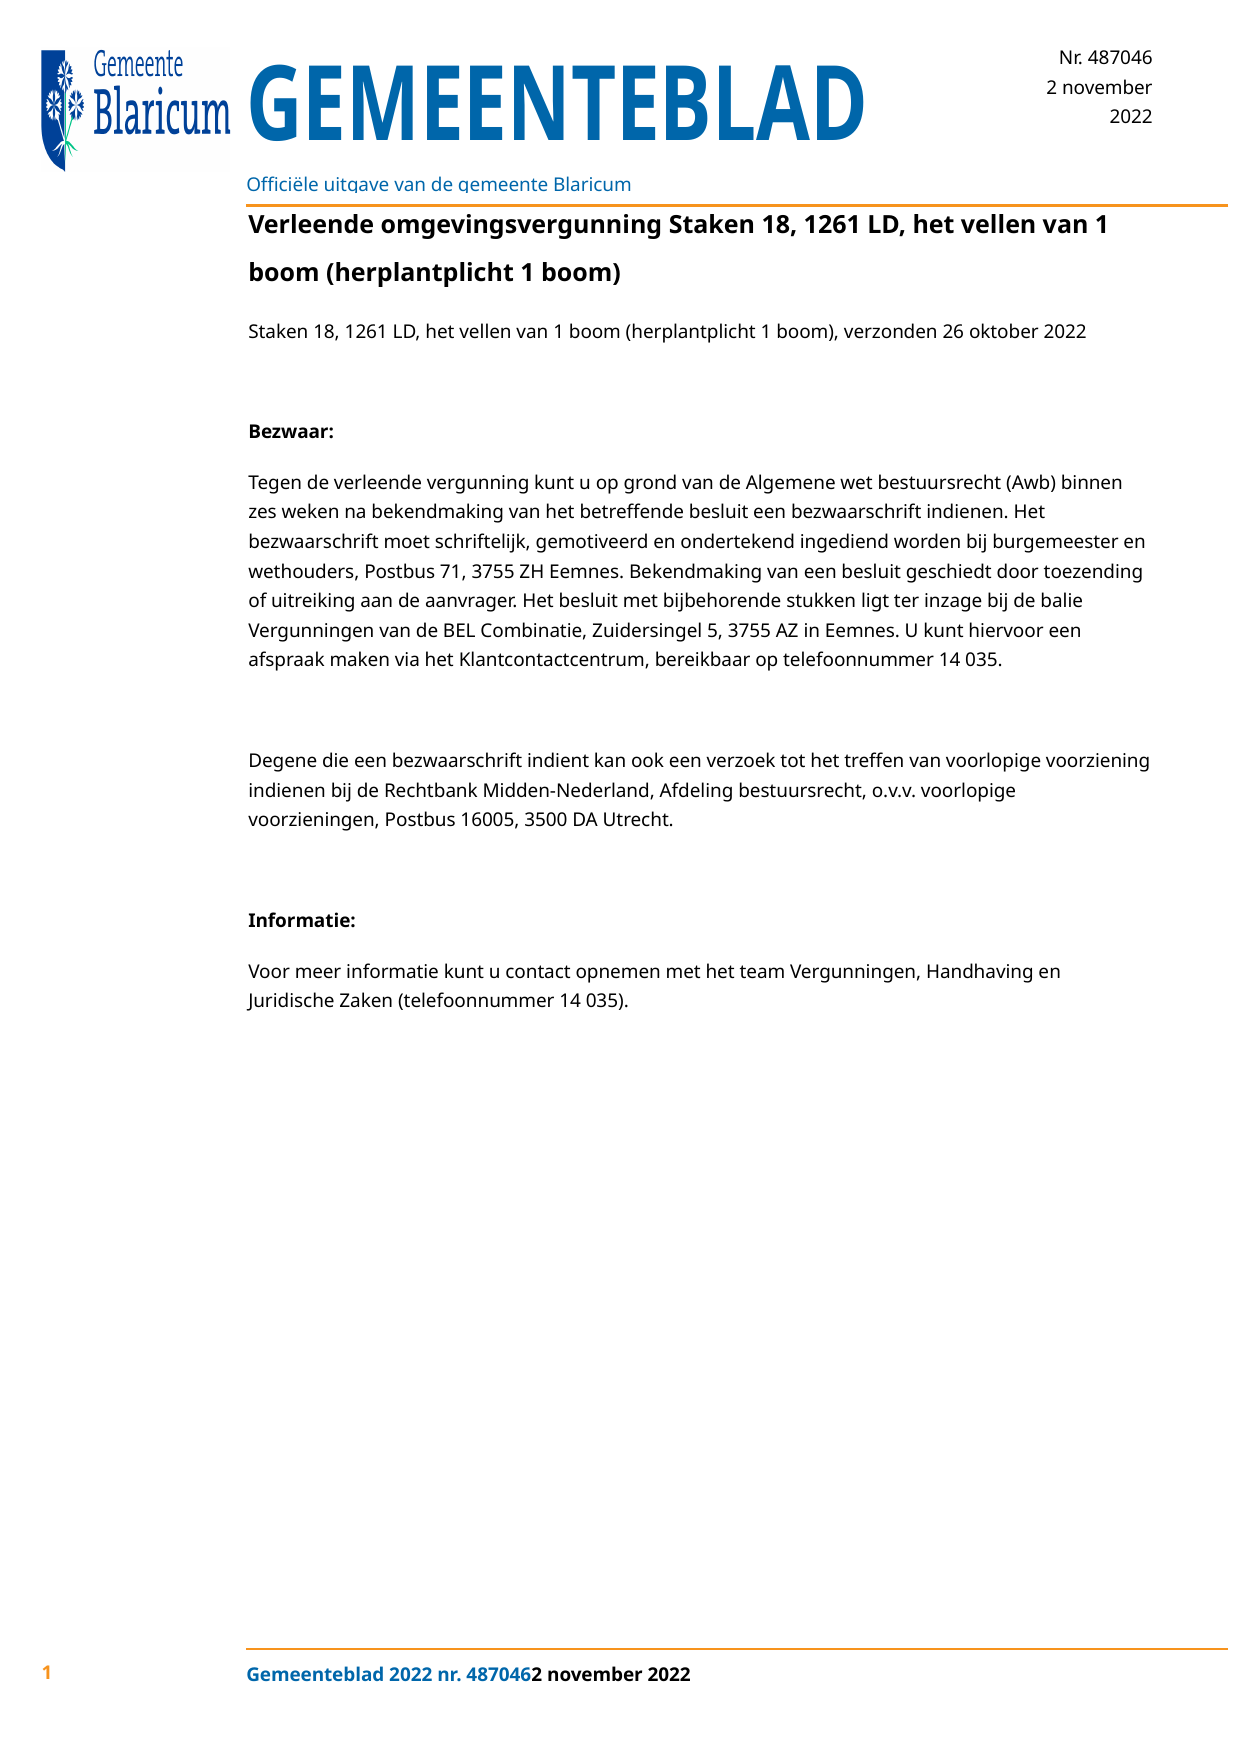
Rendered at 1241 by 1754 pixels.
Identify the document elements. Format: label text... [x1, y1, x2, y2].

text Staken 18, 1261 LD, het vellen van 1 boom (herplantplicht 1 boom), verzonden 26 oktober 2022 [248, 318, 1152, 344]
text Voor meer informatie kunt u contact opnemen met het team Vergunningen, Handhaving en Juridische Zaken (telefoonnummer 14 035). [248, 958, 1152, 1013]
text Tegen de verleende vergunning kunt u op grond van de Algemene wet bestuursrecht (Awb) binnen zes weken na bekendmaking van het betreffende besluit een bezwaarschrift indienen. Het bezwaarschrift moet schriftelijk, gemotiveerd en ondertekend ingediend worden bij burgemeester en wethouders, Postbus 71, 3755 ZH Eemnes. Bekendmaking van een besluit geschiedt door toezending of uitreiking aan de aanvrager. Het besluit met bijbehorende stukken ligt ter inzage bij de balie Vergunningen van de BEL Combinatie, Zuidersingel 5, 3755 AZ in Eemnes. U kunt hiervoor een afspraak maken via het Klantcontactcentrum, bereikbaar op telefoonnummer 14 035. [248, 469, 1152, 672]
picture [41, 47, 231, 172]
text Verleende omgevingsvergunning Staken 18, 1261 LD, het vellen van 1 boom (herplantplicht 1 boom) [248, 207, 1152, 288]
text Bezwaar: [248, 419, 1152, 444]
text Informatie: [248, 907, 1152, 933]
text Degene die een bezwaarschrift indient kan ook een verzoek tot het treffen van voorlopige voorziening indienen bij de Rechtbank Midden-Nederland, Afdeling bestuursrecht, o.v.v. voorlopige voorzieningen, Postbus 16005, 3500 DA Utrecht. [248, 747, 1152, 832]
